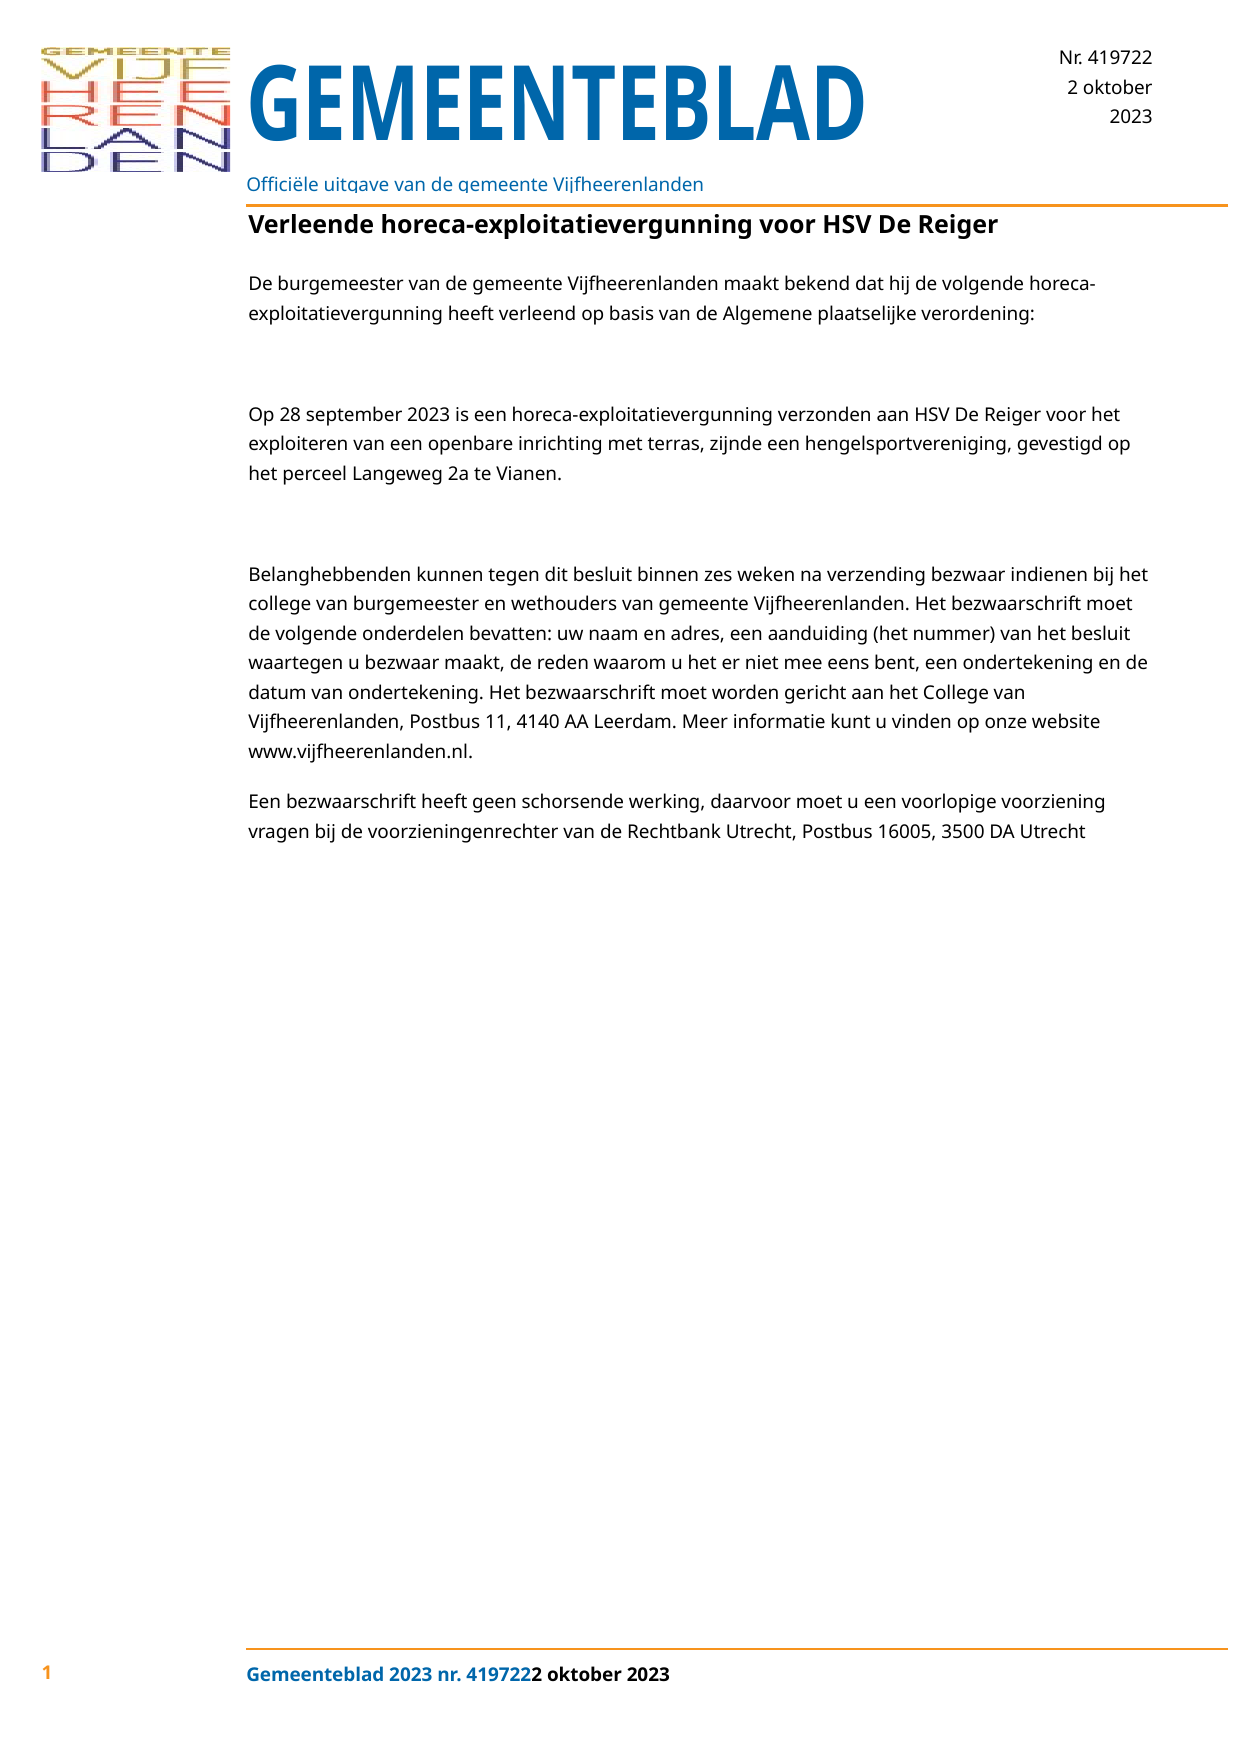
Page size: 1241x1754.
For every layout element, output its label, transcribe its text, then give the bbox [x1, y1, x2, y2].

text Een bezwaarschrift heeft geen schorsende werking, daarvoor moet u een voorlopige voorziening vragen bij de voorzieningenrechter van de Rechtbank Utrecht, Postbus 16005, 3500 DA Utrecht [248, 789, 1152, 844]
text Belanghebbenden kunnen tegen dit besluit binnen zes weken na verzending bezwaar indienen bij het college van burgemeester en wethouders van gemeente Vijfheerenlanden. Het bezwaarschrift moet de volgende onderdelen bevatten: uw naam en adres, een aanduiding (het nummer) van het besluit waartegen u bezwaar maakt, de reden waarom u het er niet mee eens bent, een ondertekening en de datum van ondertekening. Het bezwaarschrift moet worden gericht aan het College van Vijfheerenlanden, Postbus 11, 4140 AA Leerdam. Meer informatie kunt u vinden op onze website www.vijfheerenlanden.nl. [248, 561, 1152, 764]
picture [41, 47, 231, 172]
text Verleende horeca-exploitatievergunning voor HSV De Reiger [248, 207, 1152, 241]
text De burgemeester van de gemeente Vijfheerenlanden maakt bekend dat hij de volgende horeca-exploitatievergunning heeft verleend op basis van de Algemene plaatselijke verordening: [248, 270, 1152, 326]
text Op 28 september 2023 is een horeca-exploitatievergunning verzonden aan HSV De Reiger voor het exploiteren van een openbare inrichting met terras, zijnde een hengelsportvereniging, gevestigd op het perceel Langeweg 2a te Vianen. [248, 401, 1152, 486]
